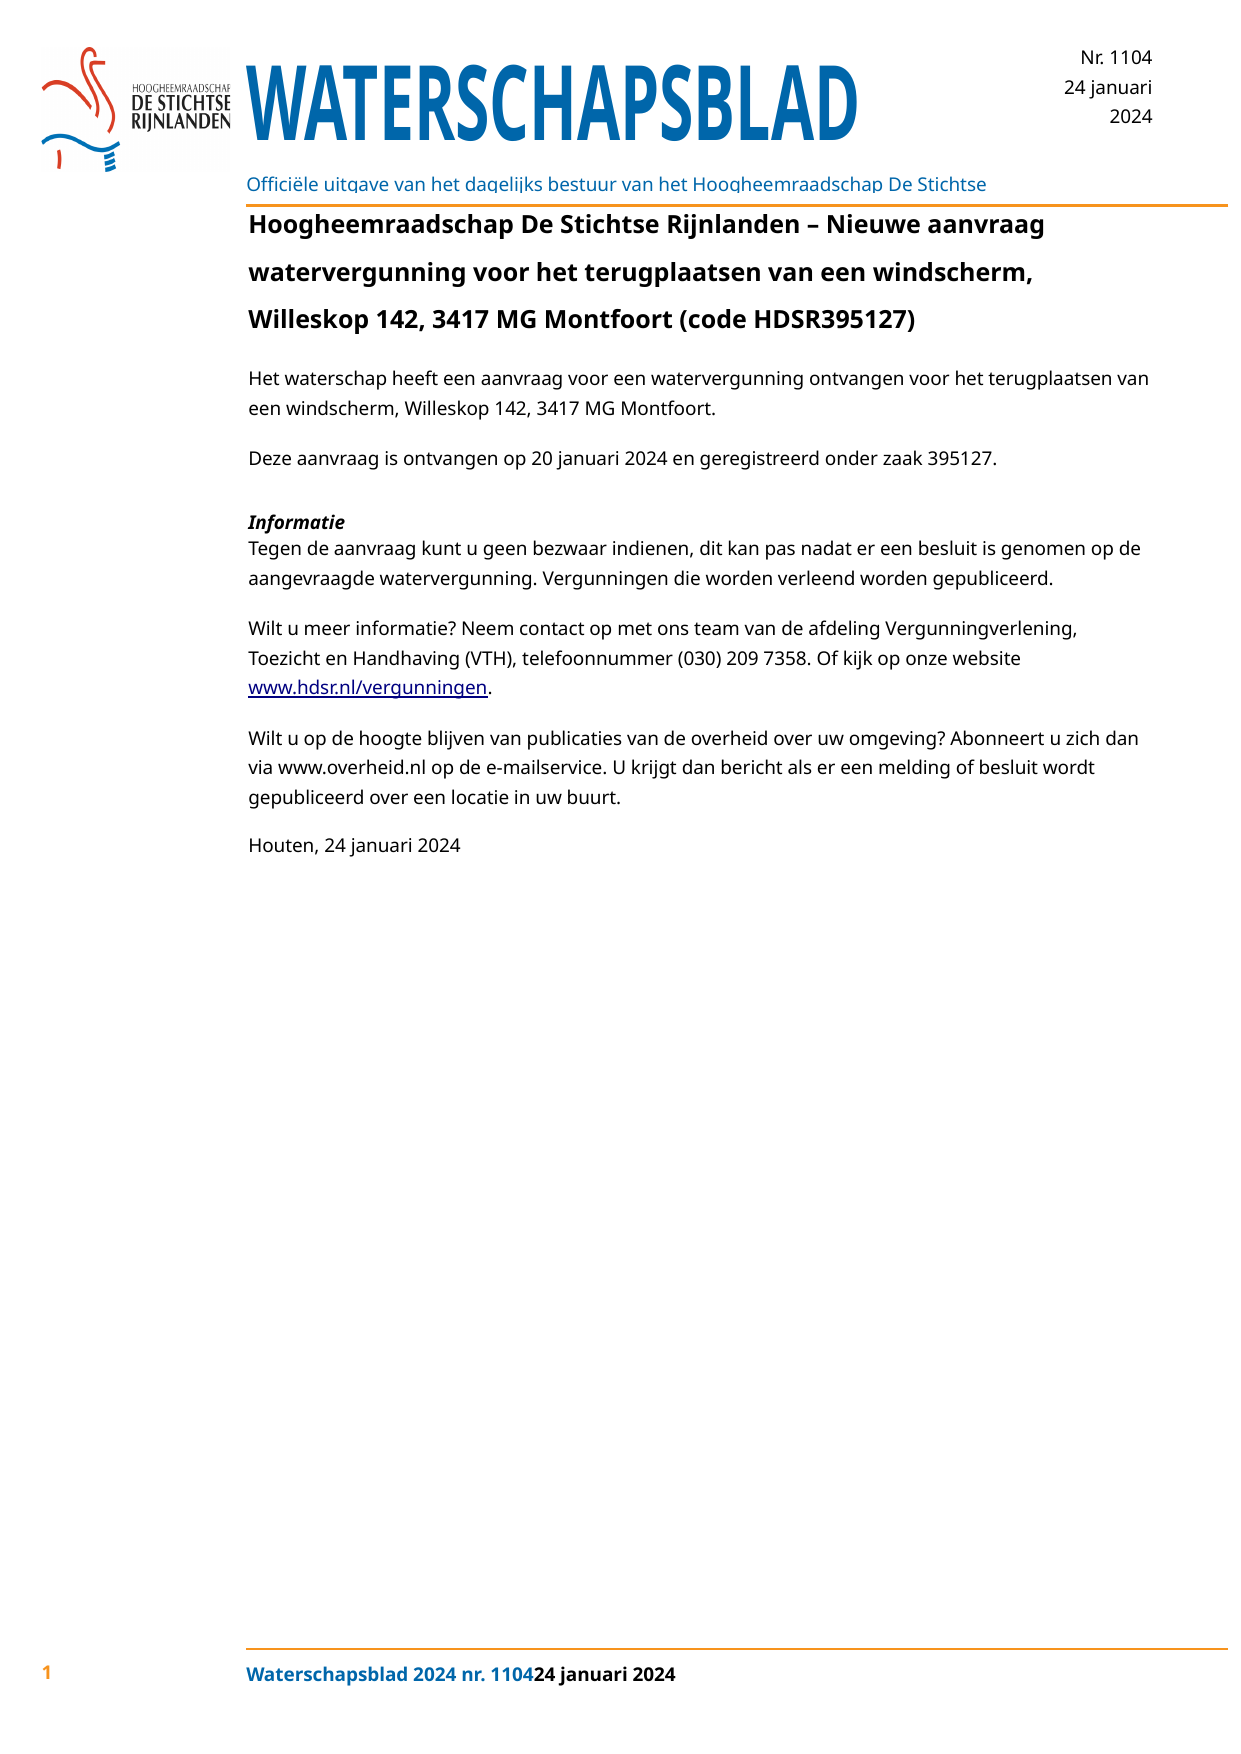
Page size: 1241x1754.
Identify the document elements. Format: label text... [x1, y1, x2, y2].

text Wilt u op de hoogte blijven van publicaties van de overheid over uw omgeving? Abonneert u zich dan via www.overheid.nl op de e-mailservice. U krijgt dan bericht als er een melding of besluit wordt gepubliceerd over een locatie in uw buurt. [248, 725, 1152, 810]
text Informatie [248, 509, 1152, 535]
text Houten, 24 januari 2024 [248, 832, 1152, 857]
text Tegen de aanvraag kunt u geen bezwaar indienen, dit kan pas nadat er een besluit is genomen op de aangevraagde watervergunning. Vergunningen die worden verleend worden gepubliceerd. [248, 535, 1152, 591]
text Deze aanvraag is ontvangen op 20 januari 2024 en geregistreerd onder zaak 395127. [248, 446, 1152, 471]
text Wilt u meer informatie? Neem contact op met ons team van de afdeling Vergunningverlening, Toezicht en Handhaving (VTH), telefoonnummer (030) 209 7358. Of kijk op onze website www.hdsr.nl/vergunningen. [248, 615, 1152, 700]
picture [41, 47, 231, 172]
text Hoogheemraadschap De Stichtse Rijnlanden – Nieuwe aanvraag watervergunning voor het terugplaatsen van een windscherm, Willeskop 142, 3417 MG Montfoort (code HDSR395127) [248, 207, 1152, 336]
text Het waterschap heeft een aanvraag voor een watervergunning ontvangen voor het terugplaatsen van een windscherm, Willeskop 142, 3417 MG Montfoort. [248, 366, 1152, 421]
